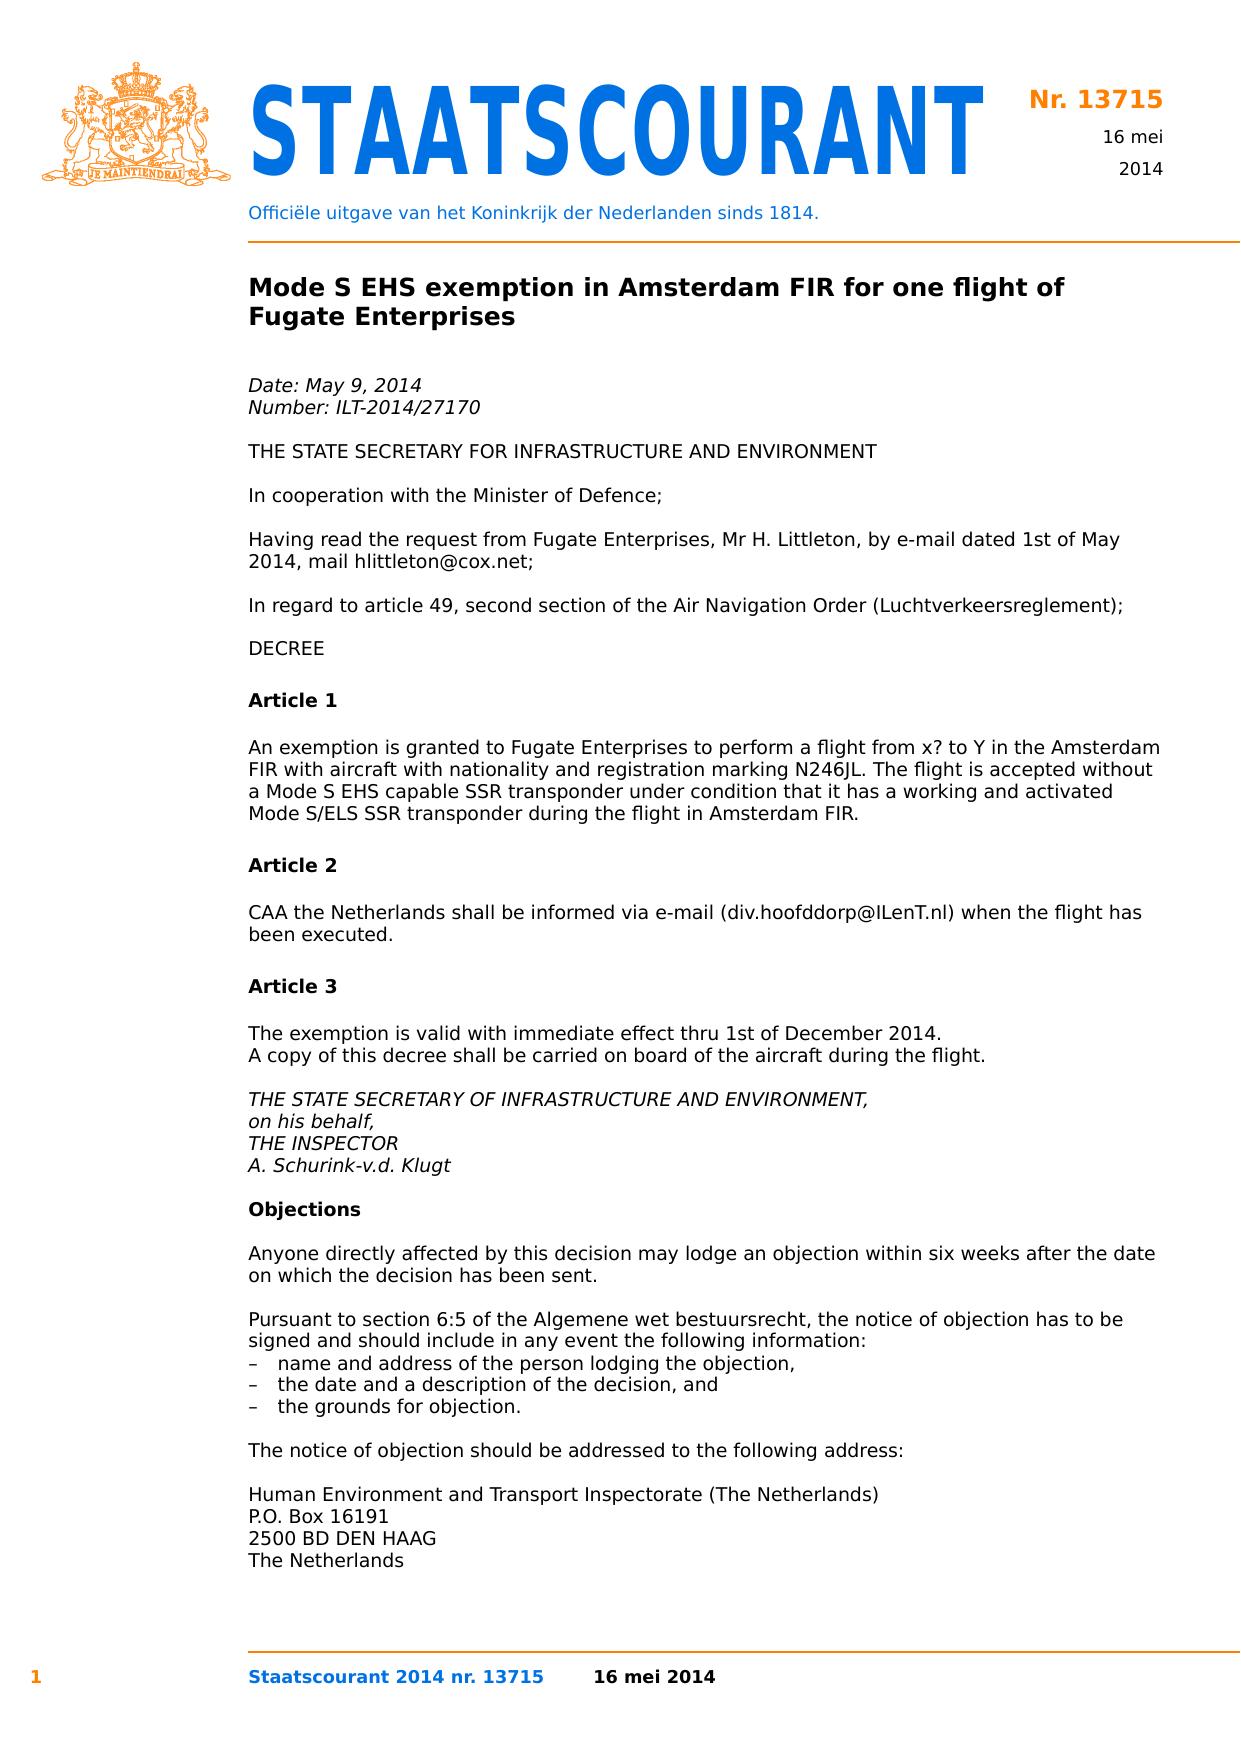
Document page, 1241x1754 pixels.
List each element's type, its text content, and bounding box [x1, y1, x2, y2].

table_cell 2014 [998, 153, 1240, 203]
text – name and address of the person lodging the objection, [248, 1352, 1163, 1374]
text In regard to article 49, second section of the Air Navigation Order (Luchtverkeersreglement); [248, 594, 1163, 616]
text Having read the request from Fugate Enterprises, Mr H. Littleton, by e-mail dated 1st of May 2014, mail hlittleton@cox.net; [248, 529, 1163, 573]
text CAA the Netherlands shall be informed via e-mail (div.hoofddorp@ILenT.nl) when the flight has been executed. [248, 902, 1163, 946]
text DECREE [248, 638, 1163, 660]
text Anyone directly affected by this decision may lodge an objection within six weeks after the date on which the decision has been sent. [248, 1243, 1163, 1287]
text 2500 BD DEN HAAG [248, 1528, 1163, 1550]
text Pursuant to section 6:5 of the Algemene wet bestuursrecht, the notice of objection has to be signed and should include in any event the following information: [248, 1308, 1163, 1352]
text An exemption is granted to Fugate Enterprises to perform a flight from x? to Y in the Amsterdam FIR with aircraft with nationality and registration marking N246JL. The flight is accepted without a Mode S EHS capable SSR transponder under condition that it has a working and activated Mode S/ELS SSR transponder during the flight in Amsterdam FIR. [248, 737, 1163, 825]
text Objections [248, 1199, 1163, 1221]
text Number: ILT-2014/27170 [248, 397, 1163, 419]
text THE STATE SECRETARY FOR INFRASTRUCTURE AND ENVIRONMENT [248, 441, 1163, 463]
text A copy of this decree shall be carried on board of the aircraft during the flight. [248, 1045, 1163, 1067]
text The Netherlands [248, 1550, 1163, 1572]
table_cell 16 mei [998, 121, 1240, 153]
table_header STAATSCOURANT [248, 62, 998, 203]
subtitle Article 3 [248, 976, 1163, 998]
text The notice of objection should be addressed to the following address: [248, 1440, 1163, 1462]
text P.O. Box 16191 [248, 1506, 1163, 1528]
subtitle Article 2 [248, 855, 1163, 877]
text Date: May 9, 2014 [248, 375, 1163, 397]
picture [41, 62, 231, 186]
text – the grounds for objection. [248, 1396, 1163, 1418]
subtitle Article 1 [248, 690, 1163, 712]
subtitle Mode S EHS exemption in Amsterdam FIR for one flight of Fugate Enterprises [248, 273, 1163, 331]
text THE STATE SECRETARY OF INFRASTRUCTURE AND ENVIRONMENT, on his behalf, THE INSPECTOR A. Schurink-v.d. Klugt [248, 1089, 1163, 1177]
text – the date and a description of the decision, and [248, 1374, 1163, 1396]
table_header [25, 62, 248, 241]
text The exemption is valid with immediate effect thru 1st of December 2014. [248, 1023, 1163, 1045]
table_cell Officiële uitgave van het Koninkrijk der Nederlanden sinds 1814. [248, 203, 1240, 241]
table_header Nr. 13715 [998, 62, 1240, 121]
text In cooperation with the Minister of Defence; [248, 485, 1163, 507]
text Human Environment and Transport Inspectorate (The Netherlands) [248, 1484, 1163, 1506]
